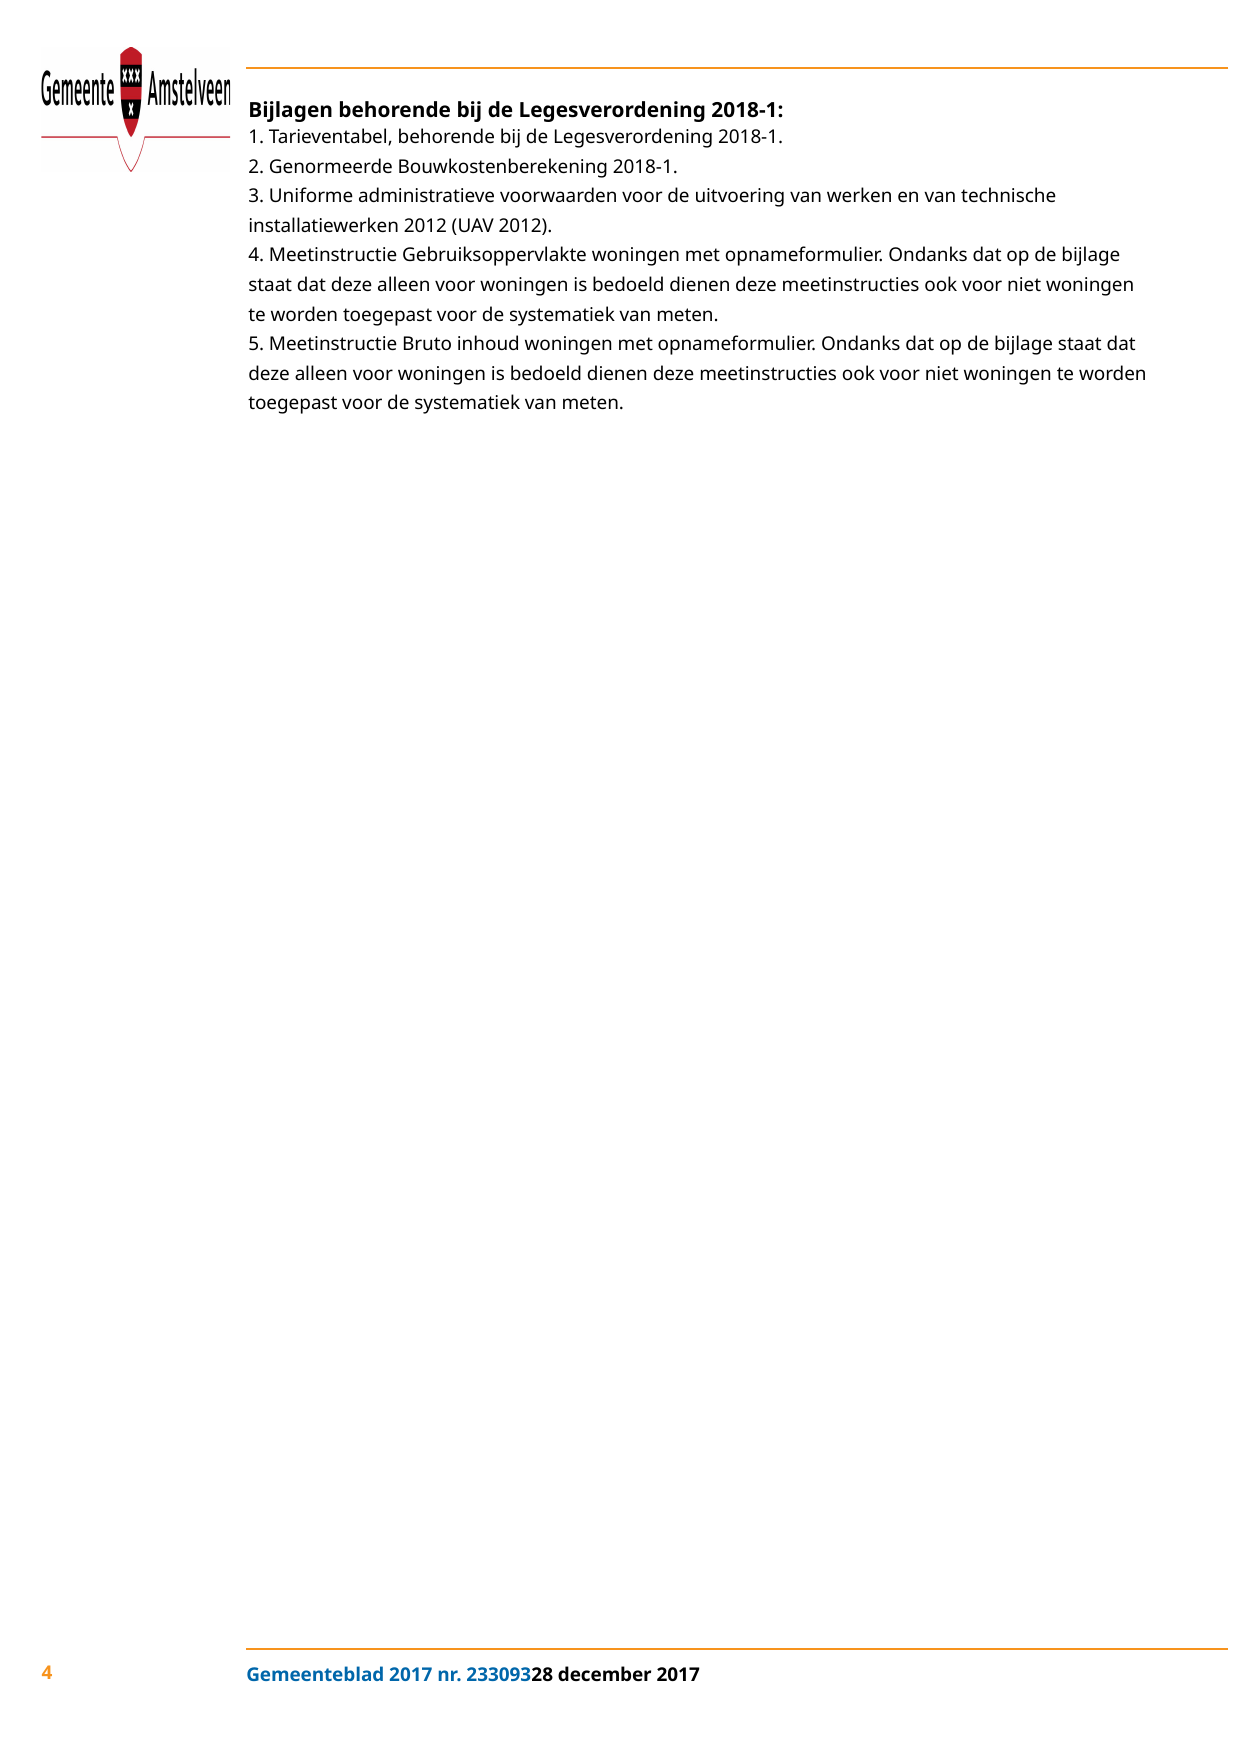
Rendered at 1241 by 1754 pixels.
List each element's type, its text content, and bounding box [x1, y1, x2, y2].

picture [41, 47, 231, 172]
text 3. Uniforme administratieve voorwaarden voor de uitvoering van werken en van technische installatiewerken 2012 (UAV 2012). [248, 182, 1152, 238]
text 4. Meetinstructie Gebruiksoppervlakte woningen met opnameformulier. Ondanks dat op de bijlage staat dat deze alleen voor woningen is bedoeld dienen deze meetinstructies ook voor niet woningen te worden toegepast voor de systematiek van meten. [248, 242, 1152, 327]
text 1. Tarieventabel, behorende bij de Legesverordening 2018-1. [248, 123, 1152, 149]
text 5. Meetinstructie Bruto inhoud woningen met opnameformulier. Ondanks dat op de bijlage staat dat deze alleen voor woningen is bedoeld dienen deze meetinstructies ook voor niet woningen te worden toegepast voor de systematiek van meten. [248, 330, 1152, 415]
text 2. Genormeerde Bouwkostenberekening 2018-1. [248, 153, 1152, 179]
text Bijlagen behorende bij de Legesverordening 2018-1: [248, 95, 1152, 123]
